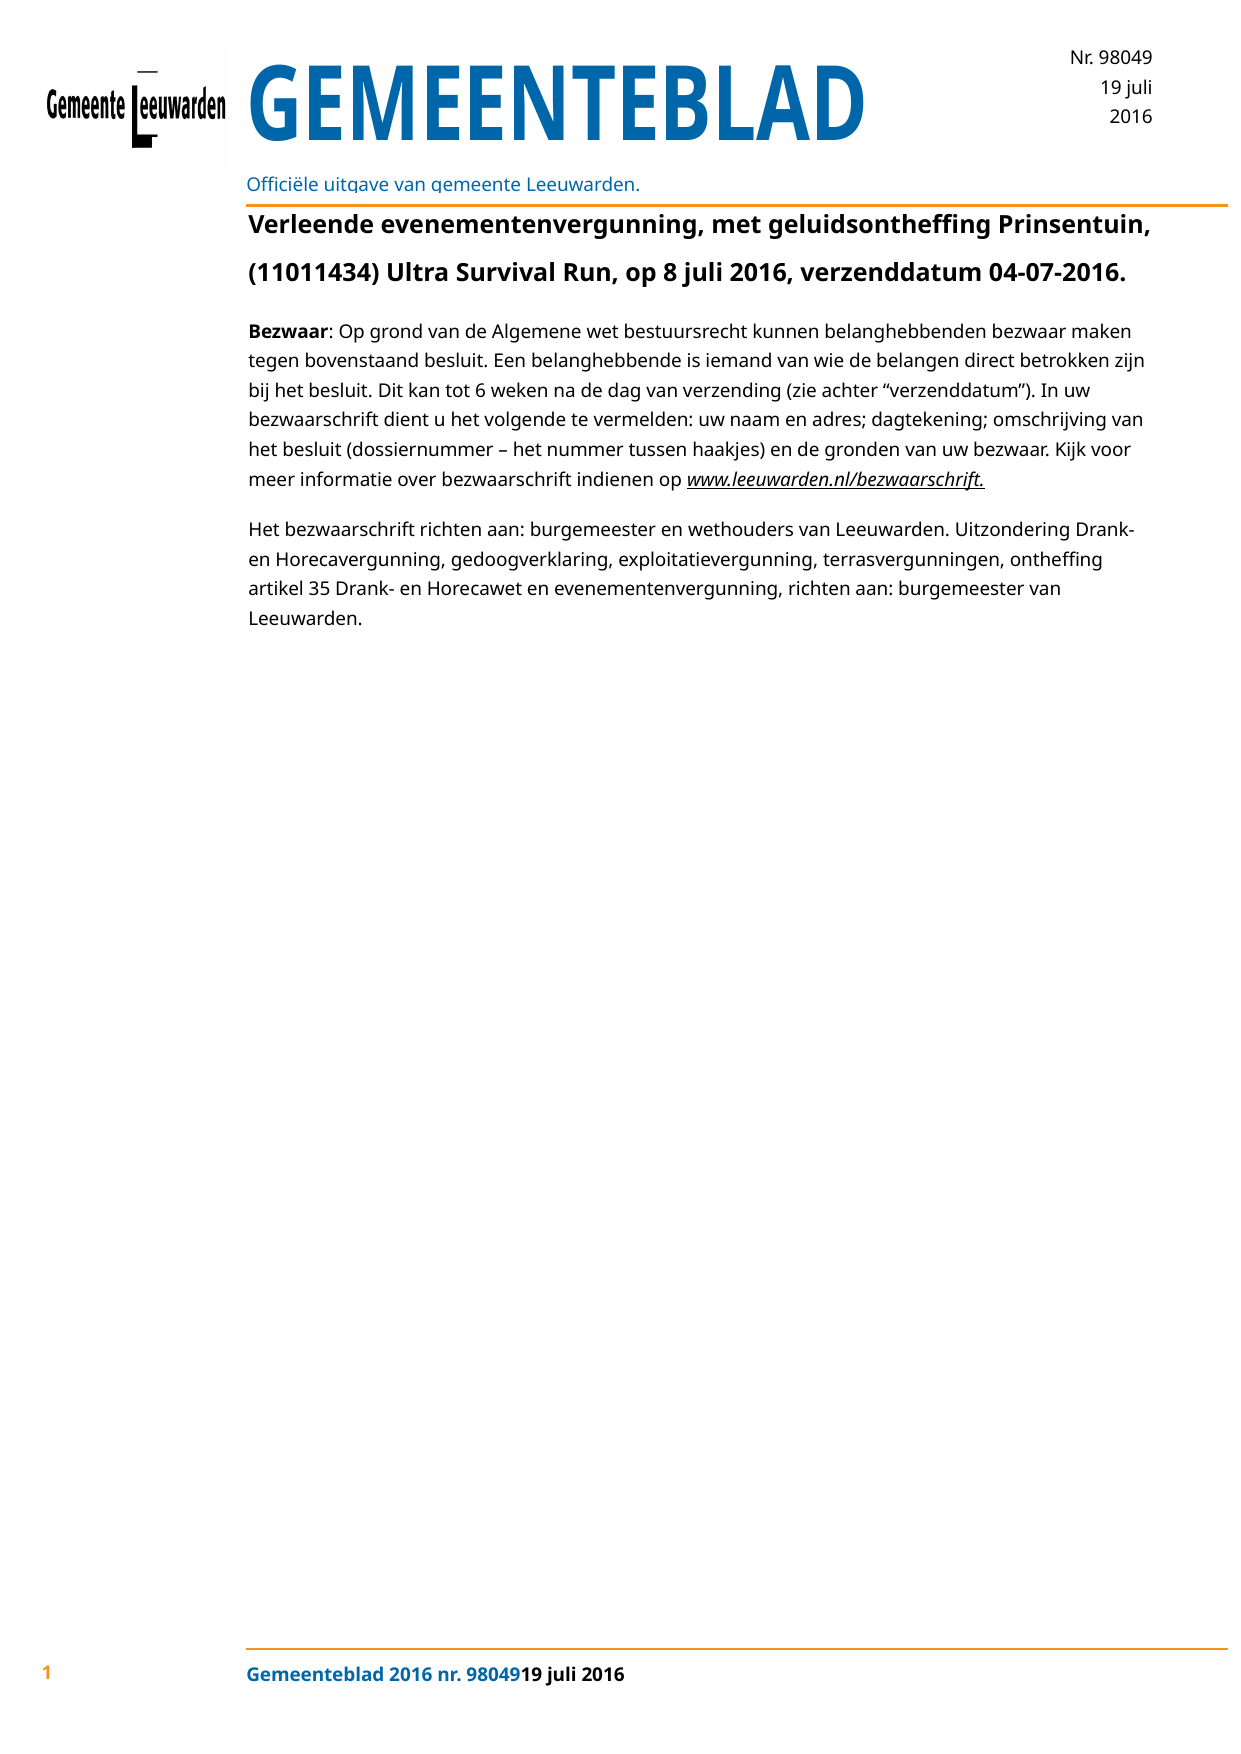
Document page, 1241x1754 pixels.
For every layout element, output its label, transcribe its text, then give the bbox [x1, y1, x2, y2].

text Bezwaar: Op grond van de Algemene wet bestuursrecht kunnen belanghebbenden bezwaar maken tegen bovenstaand besluit. Een belanghebbende is iemand van wie de belangen direct betrokken zijn bij het besluit. Dit kan tot 6 weken na de dag van verzending (zie achter “verzenddatum”). In uw bezwaarschrift dient u het volgende te vermelden: uw naam en adres; dagtekening; omschrijving van het besluit (dossiernummer – het nummer tussen haakjes) en de gronden van uw bezwaar. Kijk voor meer informatie over bezwaarschrift indienen op www.leeuwarden.nl/bezwaarschrift. [248, 318, 1152, 492]
text Verleende evenementenvergunning, met geluidsontheffing Prinsentuin, (11011434) Ultra Survival Run, op 8 juli 2016, verzenddatum 04-07-2016. [248, 207, 1152, 288]
picture [41, 47, 231, 172]
text Het bezwaarschrift richten aan: burgemeester en wethouders van Leeuwarden. Uitzondering Drank- en Horecavergunning, gedoogverklaring, exploitatievergunning, terrasvergunningen, ontheffing artikel 35 Drank- en Horecawet en evenementenvergunning, richten aan: burgemeester van Leeuwarden. [248, 516, 1152, 631]
